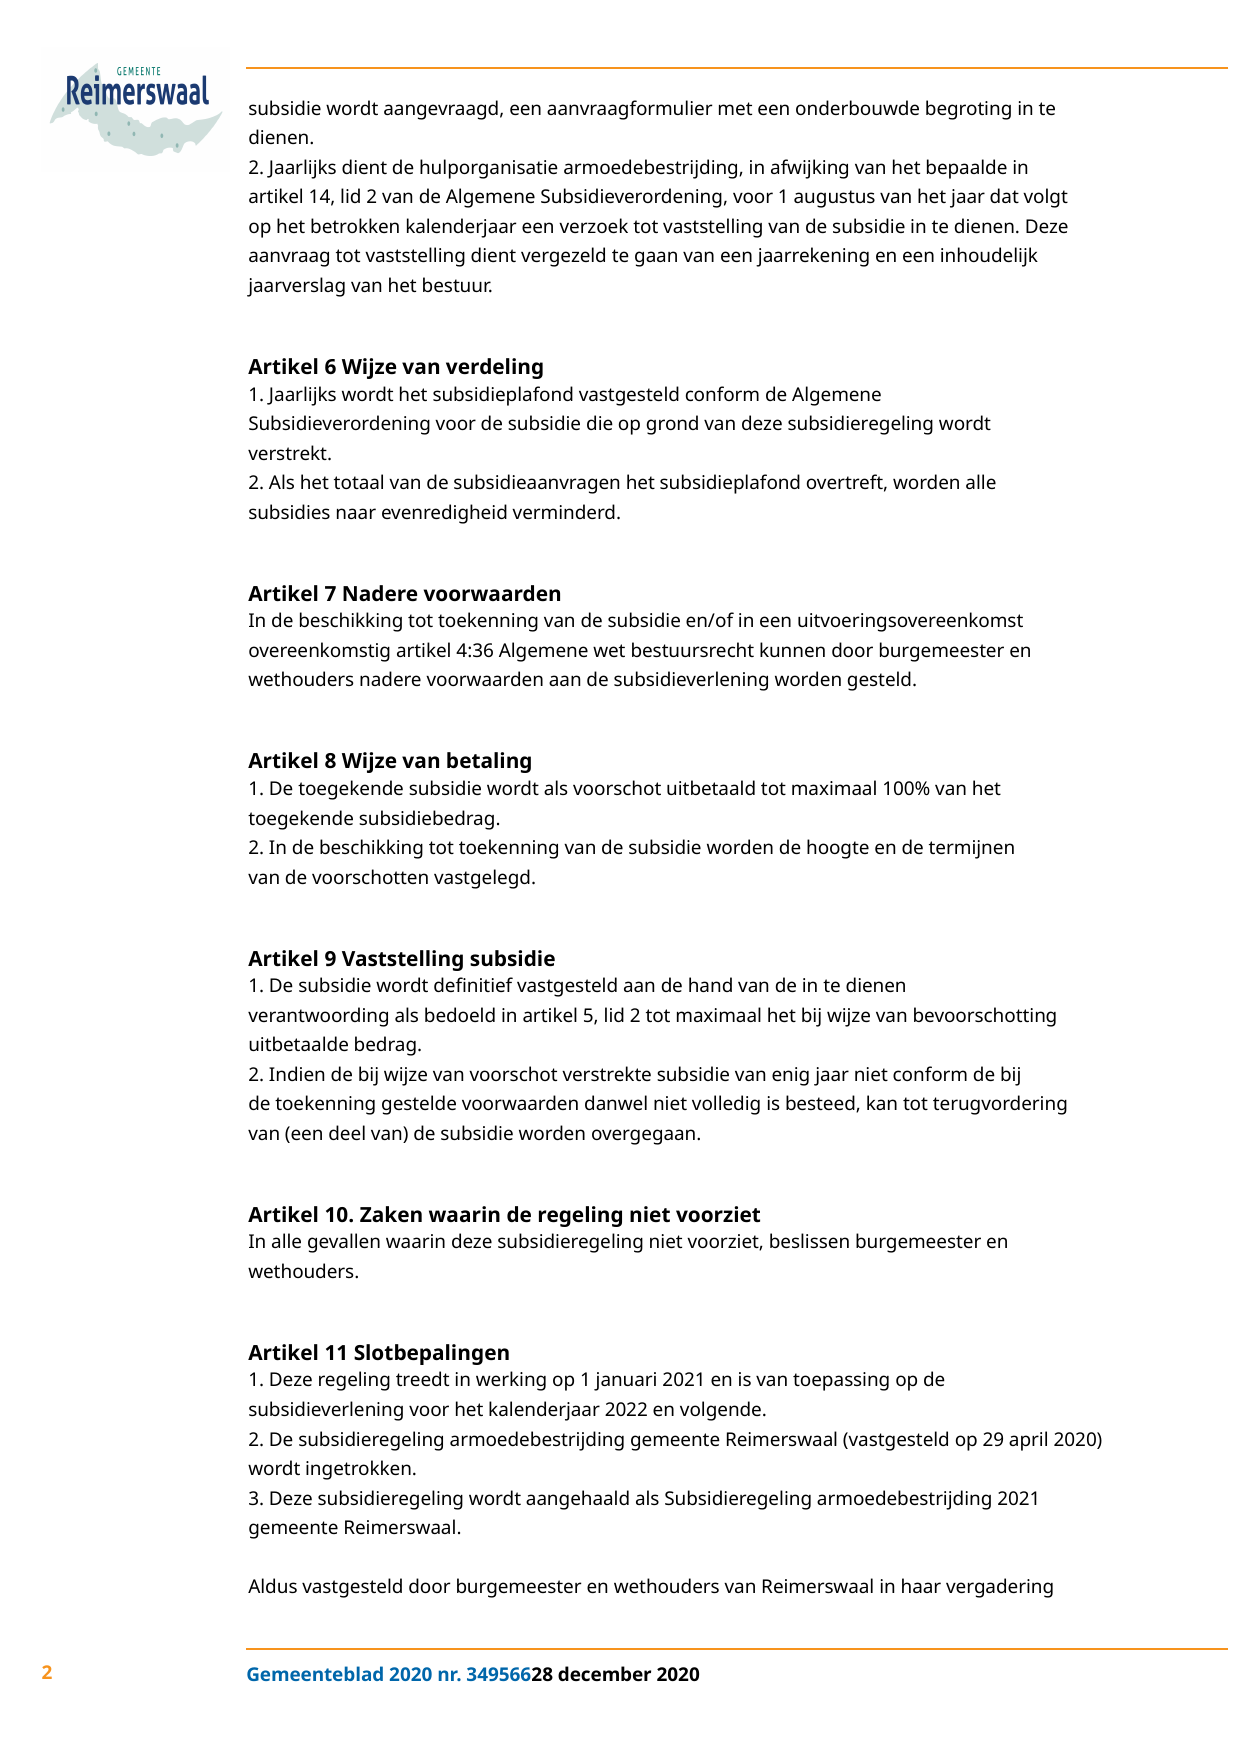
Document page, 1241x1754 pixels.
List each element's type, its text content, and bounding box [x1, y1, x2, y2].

text 3. Deze subsidieregeling wordt aangehaald als Subsidieregeling armoedebestrijding 2021 [248, 1485, 1152, 1511]
text 1. De subsidie wordt definitief vastgesteld aan de hand van de in te dienen [248, 972, 1152, 998]
text aanvraag tot vaststelling dient vergezeld te gaan van een jaarrekening en een inhoudelijk [248, 243, 1152, 268]
text 1. Jaarlijks wordt het subsidieplafond vastgesteld conform de Algemene [248, 381, 1152, 406]
text subsidies naar evenredigheid verminderd. [248, 499, 1152, 525]
text op het betrokken kalenderjaar een verzoek tot vaststelling van de subsidie in te dienen. Deze [248, 213, 1152, 239]
text 1. Deze regeling treedt in werking op 1 januari 2021 en is van toepassing op de [248, 1367, 1152, 1392]
text overeenkomstig artikel 4:36 Algemene wet bestuursrecht kunnen door burgemeester en [248, 637, 1152, 663]
text Artikel 7 Nadere voorwaarden [248, 579, 1152, 607]
text subsidieverlening voor het kalenderjaar 2022 en volgende. [248, 1396, 1152, 1422]
text dienen. [248, 124, 1152, 150]
text In alle gevallen waarin deze subsidieregeling niet voorziet, beslissen burgemeester en [248, 1229, 1152, 1254]
text 2. Jaarlijks dient de hulporganisatie armoedebestrijding, in afwijking van het bepaalde in [248, 154, 1152, 180]
text 2. In de beschikking tot toekenning van de subsidie worden de hoogte en de termijnen [248, 834, 1152, 860]
text artikel 14, lid 2 van de Algemene Subsidieverordening, voor 1 augustus van het jaar dat volgt [248, 183, 1152, 209]
text Artikel 6 Wijze van verdeling [248, 352, 1152, 381]
text verantwoording als bedoeld in artikel 5, lid 2 tot maximaal het bij wijze van bevoorschotting [248, 1002, 1152, 1028]
text 1. De toegekende subsidie wordt als voorschot uitbetaald tot maximaal 100% van het [248, 775, 1152, 801]
text In de beschikking tot toekenning van de subsidie en/of in een uitvoeringsovereenkomst [248, 607, 1152, 633]
picture [41, 47, 231, 172]
text verstrekt. [248, 440, 1152, 466]
text subsidie wordt aangevraagd, een aanvraagformulier met een onderbouwde begroting in te [248, 95, 1152, 121]
text van (een deel van) de subsidie worden overgegaan. [248, 1120, 1152, 1146]
text uitbetaalde bedrag. [248, 1031, 1152, 1057]
text de toekenning gestelde voorwaarden danwel niet volledig is besteed, kan tot terugvordering [248, 1091, 1152, 1116]
text wethouders. [248, 1258, 1152, 1284]
text toegekende subsidiebedrag. [248, 805, 1152, 830]
text 2. De subsidieregeling armoedebestrijding gemeente Reimerswaal (vastgesteld op 29 april 2020) wordt ingetrokken. [248, 1426, 1152, 1481]
text jaarverslag van het bestuur. [248, 272, 1152, 298]
text Artikel 11 Slotbepalingen [248, 1338, 1152, 1367]
text van de voorschotten vastgelegd. [248, 864, 1152, 889]
text 2. Indien de bij wijze van voorschot verstrekte subsidie van enig jaar niet conform de bij [248, 1061, 1152, 1087]
text gemeente Reimerswaal. [248, 1514, 1152, 1540]
text Subsidieverordening voor de subsidie die op grond van deze subsidieregeling wordt [248, 410, 1152, 436]
text 2. Als het totaal van de subsidieaanvragen het subsidieplafond overtreft, worden alle [248, 469, 1152, 495]
text Artikel 8 Wijze van betaling [248, 747, 1152, 775]
text Artikel 9 Vaststelling subsidie [248, 944, 1152, 972]
text wethouders nadere voorwaarden aan de subsidieverlening worden gesteld. [248, 667, 1152, 692]
text Aldus vastgesteld door burgemeester en wethouders van Reimerswaal in haar vergadering [248, 1574, 1152, 1599]
text Artikel 10. Zaken waarin de regeling niet voorziet [248, 1200, 1152, 1229]
